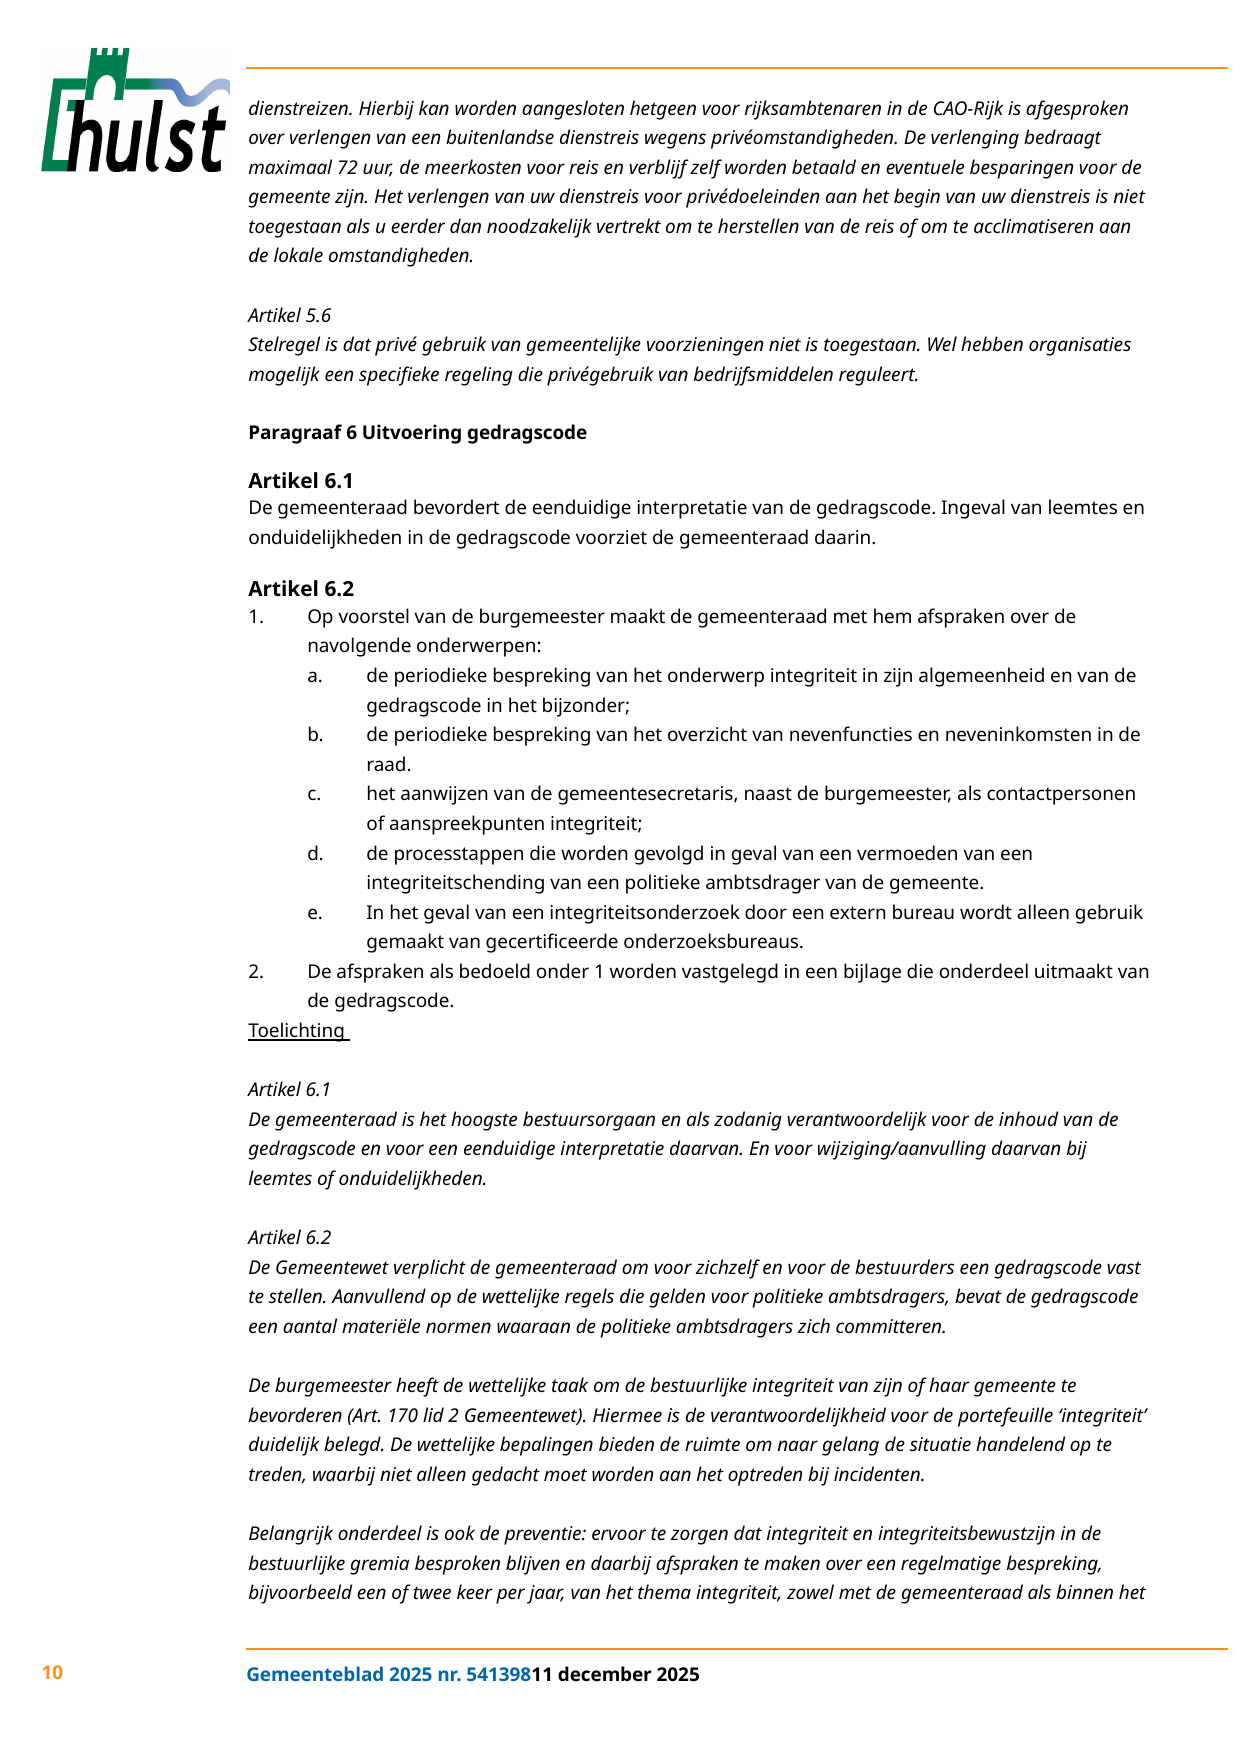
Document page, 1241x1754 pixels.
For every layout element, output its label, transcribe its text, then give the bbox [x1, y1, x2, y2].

list de periodieke bespreking van het overzicht van nevenfuncties en neveninkomsten in de raad. [307, 721, 1152, 777]
table_header Toelichting Artikel 6.1 De gemeenteraad is het hoogste bestuursorgaan en als zodanig verantwoordelijk voor de inhoud van de gedragscode en voor een eenduidige interpretatie daarvan. En voor wijziging/aanvulling daarvan bij leemtes of onduidelijkheden. Artikel 6.2 De Gemeentewet verplicht de gemeenteraad om voor zichzelf en voor de bestuurders een gedragscode vast te stellen. Aanvullend op de wettelijke regels die gelden voor politieke ambtsdragers, bevat de gedragscode een aantal materiële normen waaraan de politieke ambtsdragers zich committeren. De burgemeester heeft de wettelijke taak om de bestuurlijke integriteit van zijn of haar gemeente te bevorderen (Art. 170 lid 2 Gemeentewet). Hiermee is de verantwoordelijkheid voor de portefeuille ‘integriteit’ duidelijk belegd. De wettelijke bepalingen bieden de ruimte om naar gelang de situatie handelend op te treden, waarbij niet alleen gedacht moet worden aan het optreden bij incidenten. Belangrijk onderdeel is ook de preventie: ervoor te zorgen dat integriteit en integriteitsbewustzijn in de bestuurlijke gremia besproken blijven en daarbij afspraken te maken over een regelmatige bespreking, bijvoorbeeld een of twee keer per jaar, van het thema integriteit, zowel met de gemeenteraad als binnen het [248, 1017, 1152, 1605]
list In het geval van een integriteitsonderzoek door een extern bureau wordt alleen gebruik gemaakt van gecertificeerde onderzoeksbureaus. [307, 899, 1152, 954]
text Artikel 6.2 [248, 574, 1152, 603]
text Paragraaf 6 Uitvoering gedragscode [248, 419, 1152, 445]
list het aanwijzen van de gemeentesecretaris, naast de burgemeester, als contactpersonen of aanspreekpunten integriteit; [307, 781, 1152, 836]
list de processtappen die worden gevolgd in geval van een vermoeden van een integriteitschending van een politieke ambtsdrager van de gemeente. [307, 840, 1152, 895]
list Op voorstel van de burgemeester maakt de gemeenteraad met hem afspraken over de navolgende onderwerpen: [248, 603, 1152, 658]
text De gemeenteraad bevordert de eenduidige interpretatie van de gedragscode. Ingeval van leemtes en onduidelijkheden in de gedragscode voorziet de gemeenteraad daarin. [248, 494, 1152, 550]
text Artikel 6.1 [248, 466, 1152, 494]
table_header dienstreizen. Hierbij kan worden aangesloten hetgeen voor rijksambtenaren in de CAO-Rijk is afgesproken over verlengen van een buitenlandse dienstreis wegens privéomstandigheden. De verlenging bedraagt maximaal 72 uur, de meerkosten voor reis en verblijf zelf worden betaald en eventuele besparingen voor de gemeente zijn. Het verlengen van uw dienstreis voor privédoeleinden aan het begin van uw dienstreis is niet toegestaan als u eerder dan noodzakelijk vertrekt om te herstellen van de reis of om te acclimatiseren aan de lokale omstandigheden. Artikel 5.6 Stelregel is dat privé gebruik van gemeentelijke voorzieningen niet is toegestaan. Wel hebben organisaties mogelijk een specifieke regeling die privégebruik van bedrijfsmiddelen reguleert. [248, 95, 1152, 387]
list de periodieke bespreking van het onderwerp integriteit in zijn algemeenheid en van de gedragscode in het bijzonder; [307, 662, 1152, 717]
list De afspraken als bedoeld onder 1 worden vastgelegd in een bijlage die onderdeel uitmaakt van de gedragscode. [248, 958, 1152, 1013]
picture [41, 47, 231, 172]
